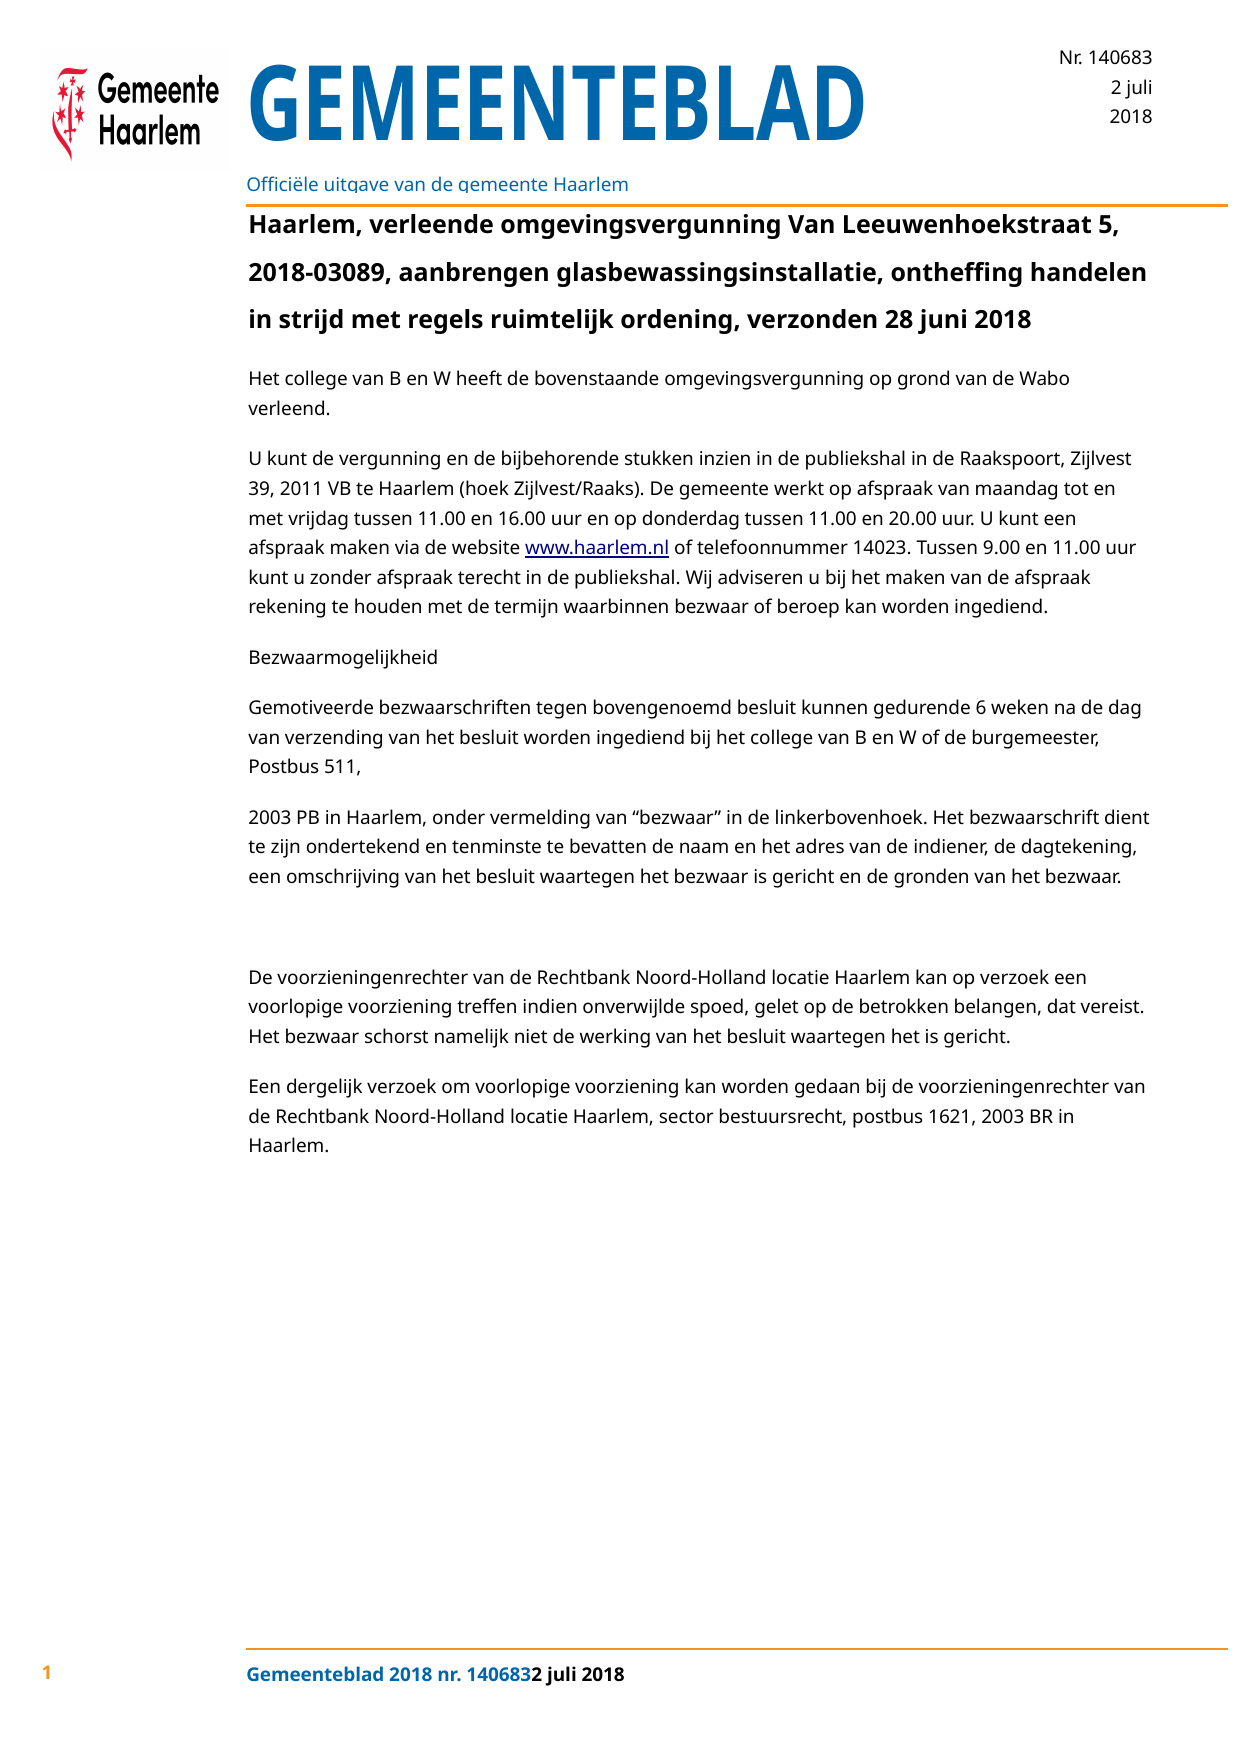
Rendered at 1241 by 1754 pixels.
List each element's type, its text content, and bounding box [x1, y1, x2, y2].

text De voorzieningenrechter van de Rechtbank Noord-Holland locatie Haarlem kan op verzoek een voorlopige voorziening treffen indien onverwijlde spoed, gelet op de betrokken belangen, dat vereist. Het bezwaar schorst namelijk niet de werking van het besluit waartegen het is gericht. [248, 964, 1152, 1049]
picture [41, 47, 231, 172]
text Haarlem, verleende omgevingsvergunning Van Leeuwenhoekstraat 5, 2018-03089, aanbrengen glasbewassingsinstallatie, ontheffing handelen in strijd met regels ruimtelijk ordening, verzonden 28 juni 2018 [248, 207, 1152, 336]
text 2003 PB in Haarlem, onder vermelding van “bezwaar” in de linkerbovenhoek. Het bezwaarschrift dient te zijn ondertekend en tenminste te bevatten de naam en het adres van de indiener, de dagtekening, een omschrijving van het besluit waartegen het bezwaar is gericht en de gronden van het bezwaar. [248, 804, 1152, 889]
text U kunt de vergunning en de bijbehorende stukken inzien in de publiekshal in de Raakspoort, Zijlvest 39, 2011 VB te Haarlem (hoek Zijlvest/Raaks). De gemeente werkt op afspraak van maandag tot en met vrijdag tussen 11.00 en 16.00 uur en op donderdag tussen 11.00 en 20.00 uur. U kunt een afspraak maken via de website www.haarlem.nl of telefoonnummer 14023. Tussen 9.00 en 11.00 uur kunt u zonder afspraak terecht in de publiekshal. Wij adviseren u bij het maken van de afspraak rekening te houden met de termijn waarbinnen bezwaar of beroep kan worden ingediend. [248, 446, 1152, 619]
text Het college van B en W heeft de bovenstaande omgevingsvergunning op grond van de Wabo verleend. [248, 366, 1152, 421]
text Een dergelijk verzoek om voorlopige voorziening kan worden gedaan bij de voorzieningenrechter van de Rechtbank Noord-Holland locatie Haarlem, sector bestuursrecht, postbus 1621, 2003 BR in Haarlem. [248, 1073, 1152, 1158]
text Bezwaarmogelijkheid [248, 644, 1152, 669]
text Gemotiveerde bezwaarschriften tegen bovengenoemd besluit kunnen gedurende 6 weken na de dag van verzending van het besluit worden ingediend bij het college van B en W of de burgemeester, Postbus 511, [248, 694, 1152, 779]
